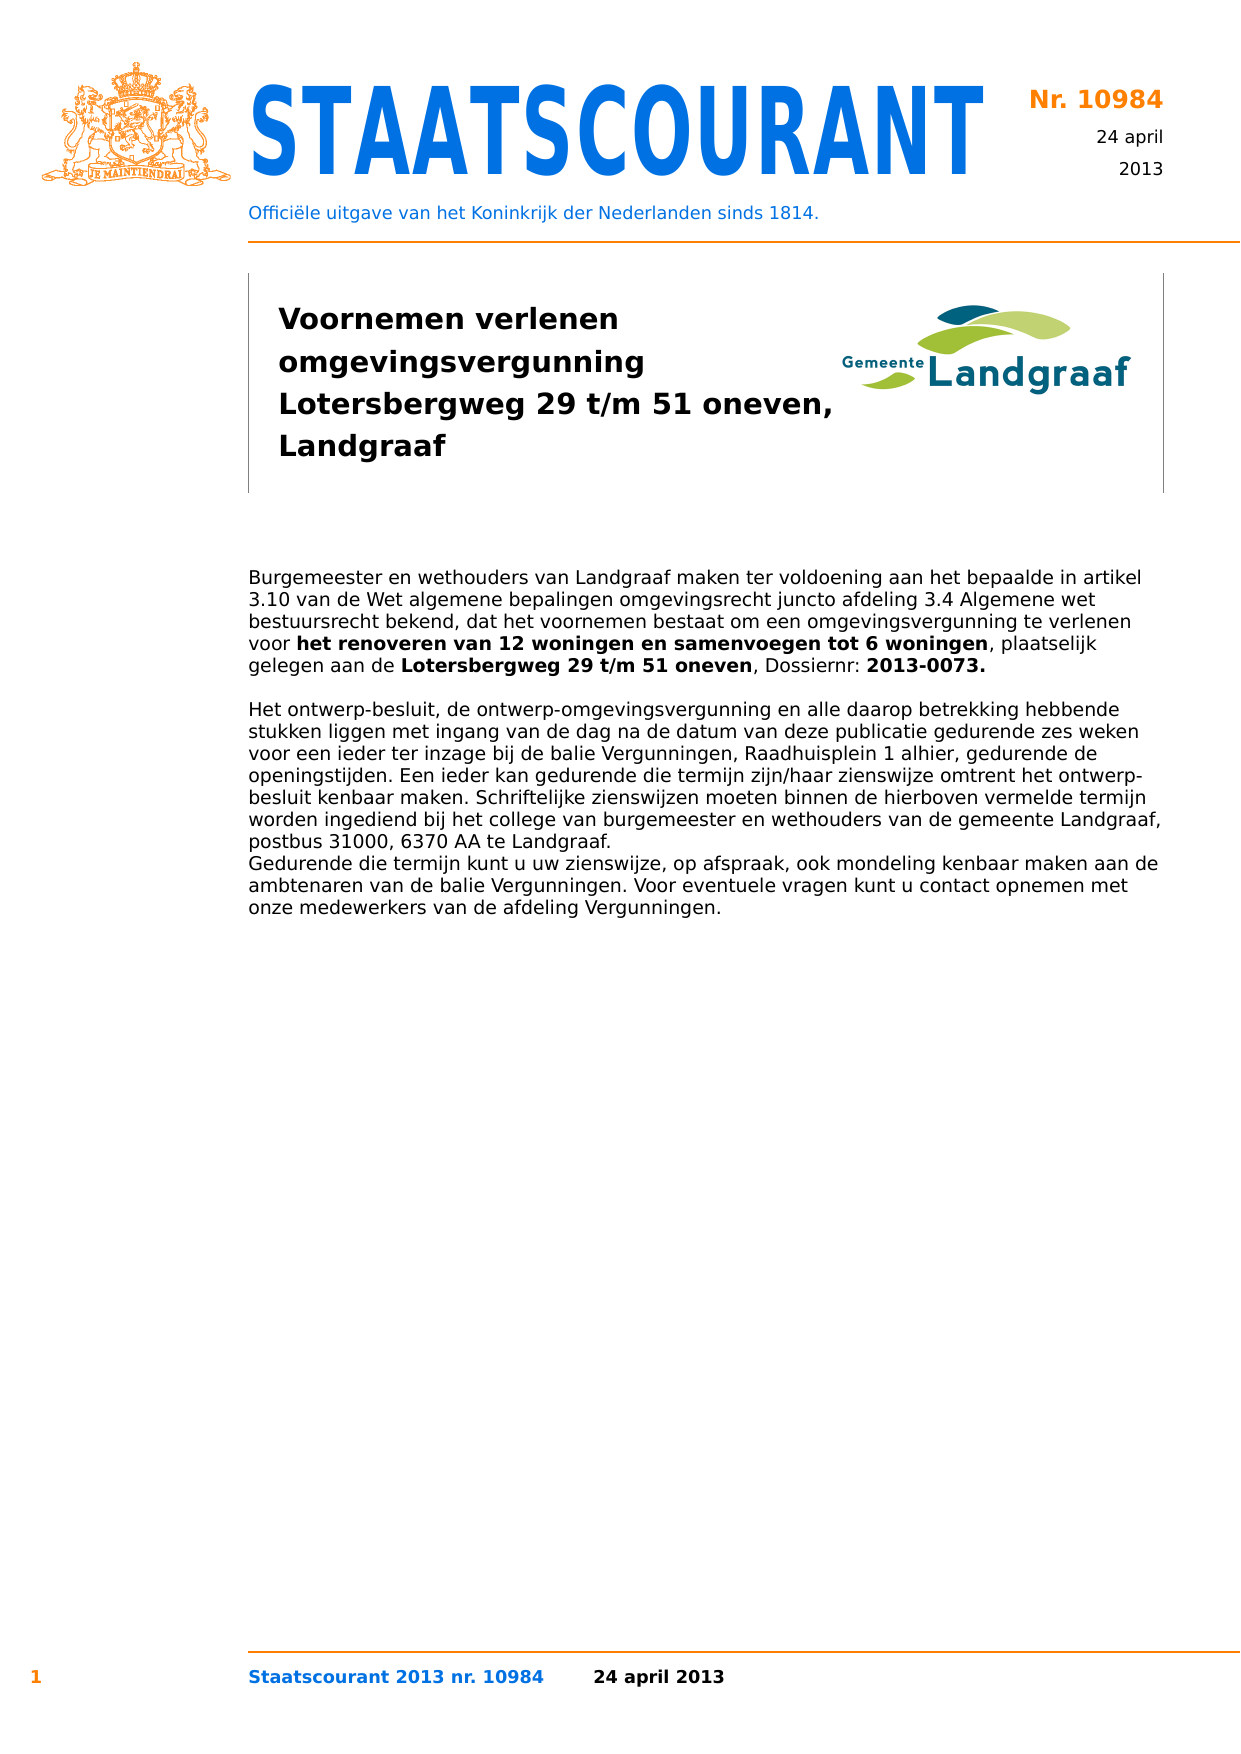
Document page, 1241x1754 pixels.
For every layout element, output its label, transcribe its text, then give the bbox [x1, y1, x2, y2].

table_cell 24 april [998, 121, 1240, 153]
picture [41, 62, 231, 186]
table_header [25, 62, 248, 241]
table_cell 2013 [998, 153, 1240, 203]
picture [838, 302, 1134, 397]
text Gedurende die termijn kunt u uw zienswijze, op afspraak, ook mondeling kenbaar maken aan de ambtenaren van de balie Vergunningen. Voor eventuele vragen kunt u contact opnemen met onze medewerkers van de afdeling Vergunningen. [248, 853, 1163, 919]
subtitle Voornemen verlenen omgevingsvergunning Lotersbergweg 29 t/m 51 oneven, Landgraaf [249, 273, 1163, 493]
text Het ontwerp-besluit, de ontwerp-omgevingsvergunning en alle daarop betrekking hebbende stukken liggen met ingang van de dag na de datum van deze publicatie gedurende zes weken voor een ieder ter inzage bij de balie Vergunningen, Raadhuisplein 1 alhier, gedurende de openingstijden. Een ieder kan gedurende die termijn zijn/haar zienswijze omtrent het ontwerp-besluit kenbaar maken. Schriftelijke zienswijzen moeten binnen de hierboven vermelde termijn worden ingediend bij het college van burgemeester en wethouders van de gemeente Landgraaf, postbus 31000, 6370 AA te Landgraaf. [248, 699, 1163, 853]
table_header Nr. 10984 [998, 62, 1240, 121]
table_cell Officiële uitgave van het Koninkrijk der Nederlanden sinds 1814. [248, 203, 1240, 241]
text Burgemeester en wethouders van Landgraaf maken ter voldoening aan het bepaalde in artikel 3.10 van de Wet algemene bepalingen omgevingsrecht juncto afdeling 3.4 Algemene wet bestuursrecht bekend, dat het voornemen bestaat om een omgevingsvergunning te verlenen voor het renoveren van 12 woningen en samenvoegen tot 6 woningen, plaatselijk gelegen aan de Lotersbergweg 29 t/m 51 oneven, Dossiernr: 2013-0073. [248, 567, 1163, 677]
table_header STAATSCOURANT [248, 62, 998, 203]
